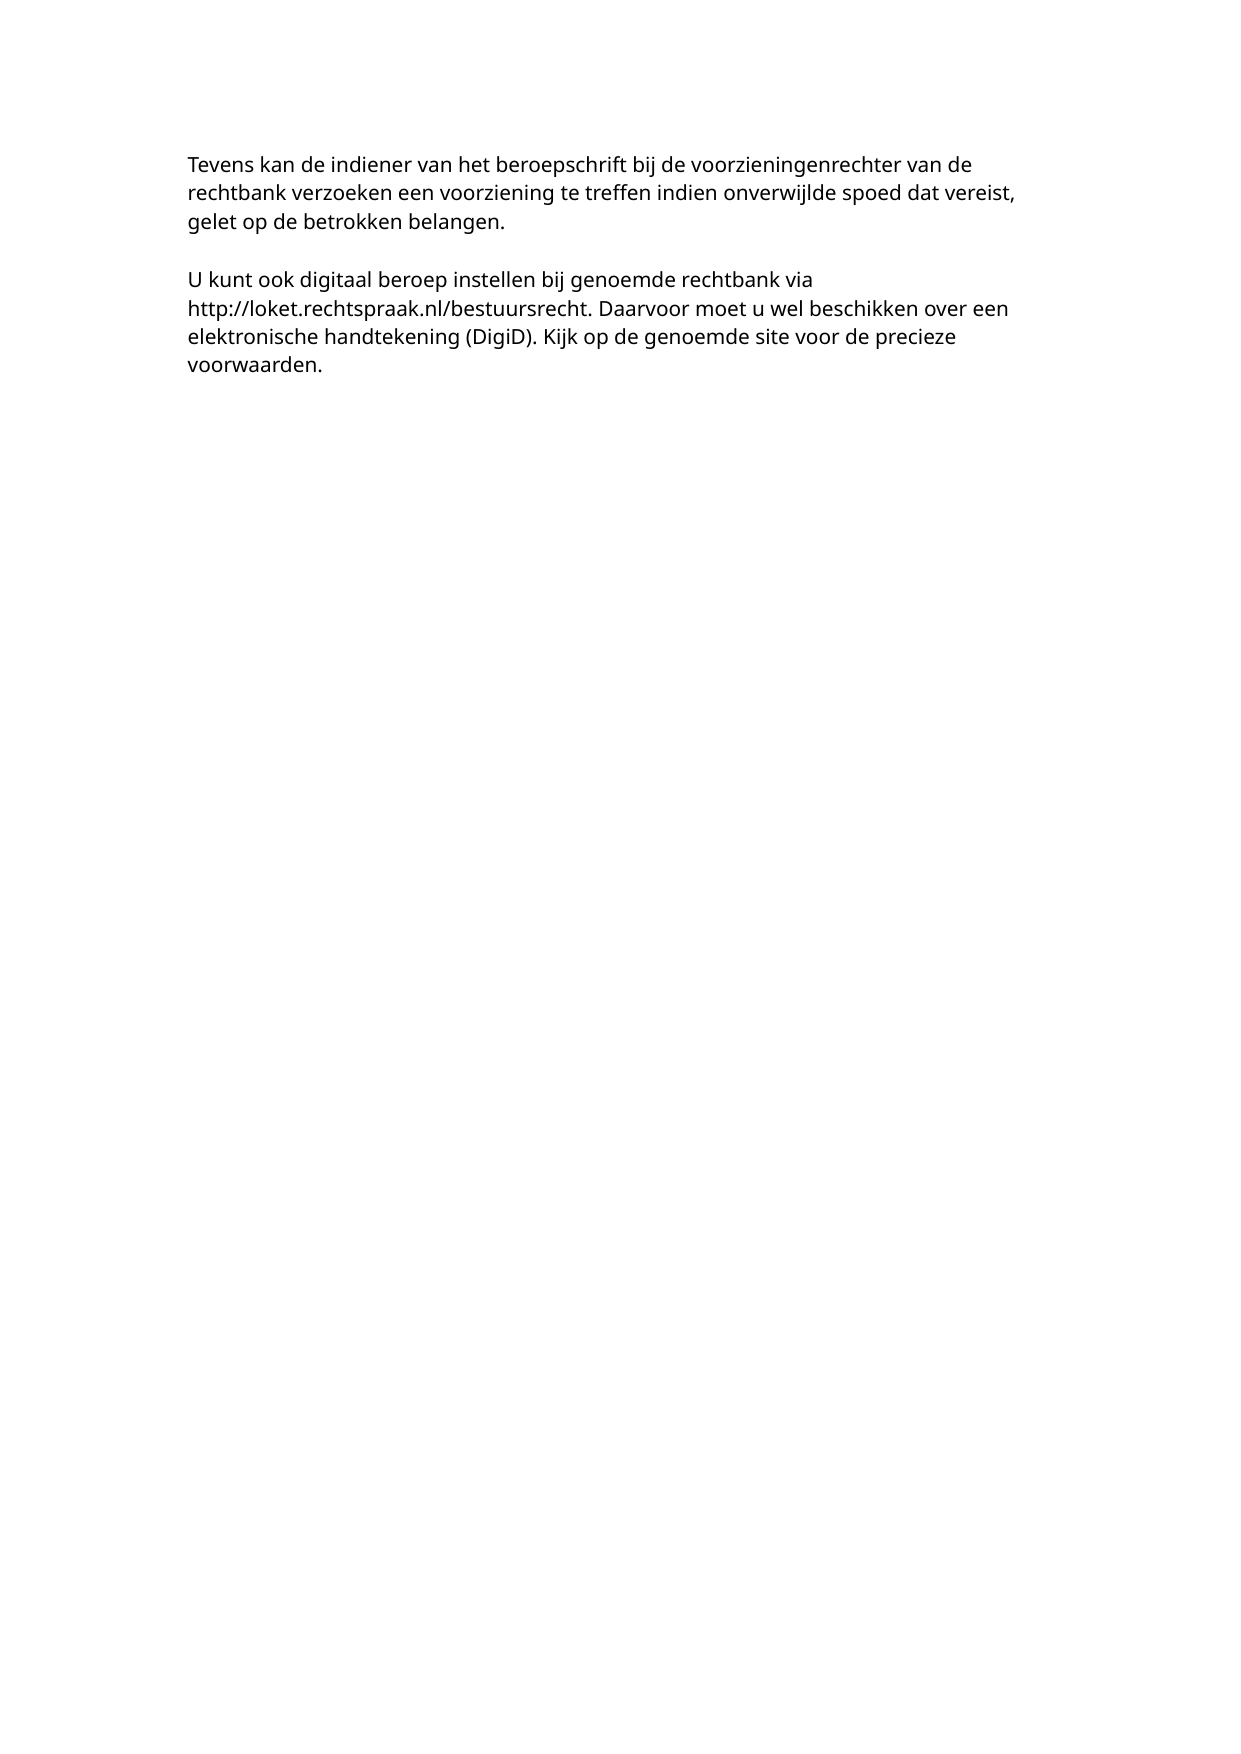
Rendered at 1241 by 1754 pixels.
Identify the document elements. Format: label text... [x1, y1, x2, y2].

text Tevens kan de indiener van het beroepschrift bij de voorzieningenrechter van de rechtbank verzoeken een voorziening te treffen indien onverwijlde spoed dat vereist, gelet op de betrokken belangen. [187, 150, 1053, 235]
text U kunt ook digitaal beroep instellen bij genoemde rechtbank via http://loket.rechtspraak.nl/bestuursrecht. Daarvoor moet u wel beschikken over een elektronische handtekening (DigiD). Kijk op de genoemde site voor de precieze voorwaarden. [187, 265, 1053, 379]
